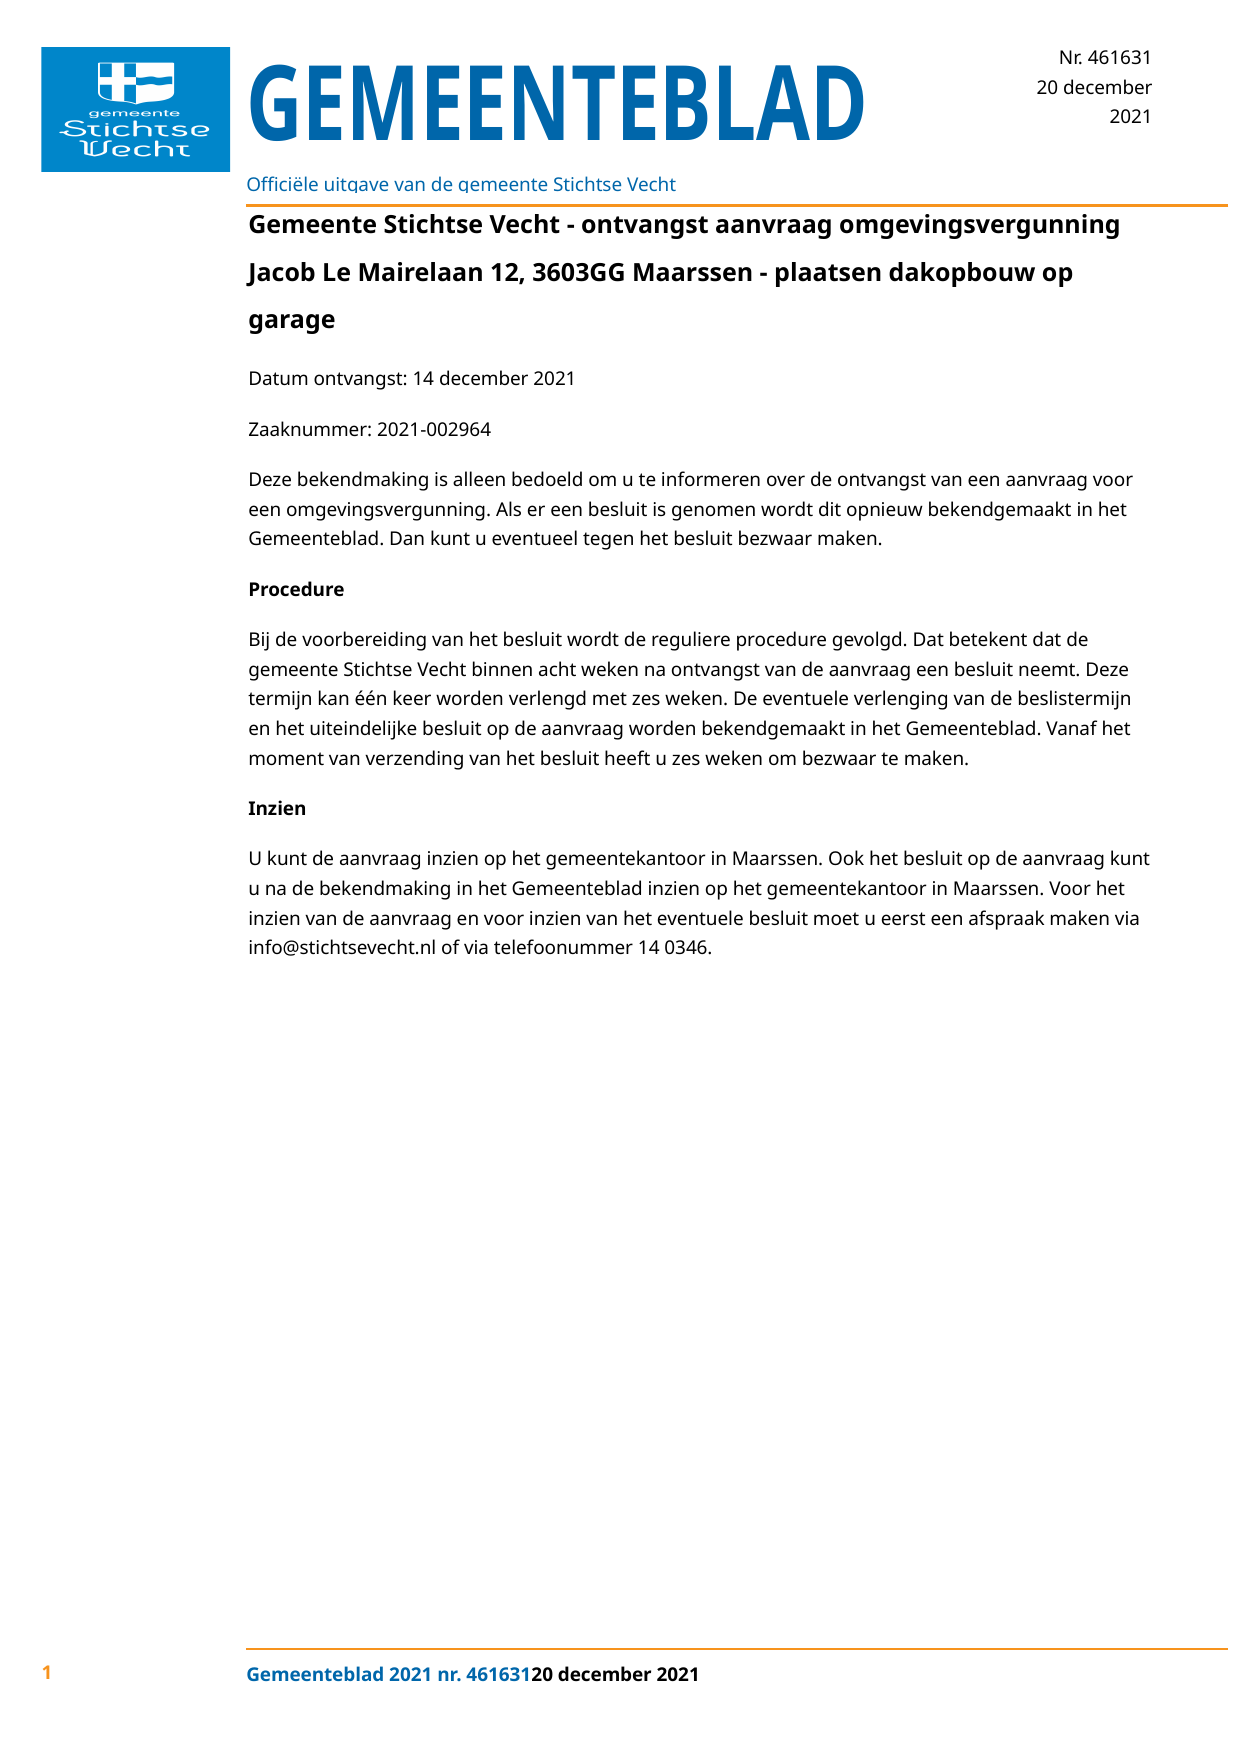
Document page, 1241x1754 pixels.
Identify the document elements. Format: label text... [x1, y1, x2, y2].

text U kunt de aanvraag inzien op het gemeentekantoor in Maarssen. Ook het besluit op de aanvraag kunt u na de bekendmaking in het Gemeenteblad inzien op het gemeentekantoor in Maarssen. Voor het inzien van de aanvraag en voor inzien van het eventuele besluit moet u eerst een afspraak maken via info@stichtsevecht.nl of via telefoonummer 14 0346. [248, 846, 1152, 960]
text Gemeente Stichtse Vecht - ontvangst aanvraag omgevingsvergunning Jacob Le Mairelaan 12, 3603GG Maarssen - plaatsen dakopbouw op garage [248, 207, 1152, 336]
text Inzien [248, 795, 1152, 821]
picture [137, 63, 174, 103]
text Datum ontvangst: 14 december 2021 [248, 366, 1152, 391]
picture [99, 63, 135, 101]
text Procedure [248, 576, 1152, 602]
text Bij de voorbereiding van het besluit wordt de reguliere procedure gevolgd. Dat betekent dat de gemeente Stichtse Vecht binnen acht weken na ontvangst van de aanvraag een besluit neemt. Deze termijn kan één keer worden verlengd met zes weken. De eventuele verlenging van de beslistermijn en het uiteindelijke besluit op de aanvraag worden bekendgemaakt in het Gemeenteblad. Vanaf het moment van verzending van het besluit heeft u zes weken om bezwaar te maken. [248, 626, 1152, 770]
text Zaaknummer: 2021-002964 [248, 416, 1152, 442]
text Deze bekendmaking is alleen bedoeld om u te informeren over de ontvangst van een aanvraag voor een omgevingsvergunning. Als er een besluit is genomen wordt dit opnieuw bekendgemaakt in het Gemeenteblad. Dan kunt u eventueel tegen het besluit bezwaar maken. [248, 466, 1152, 551]
